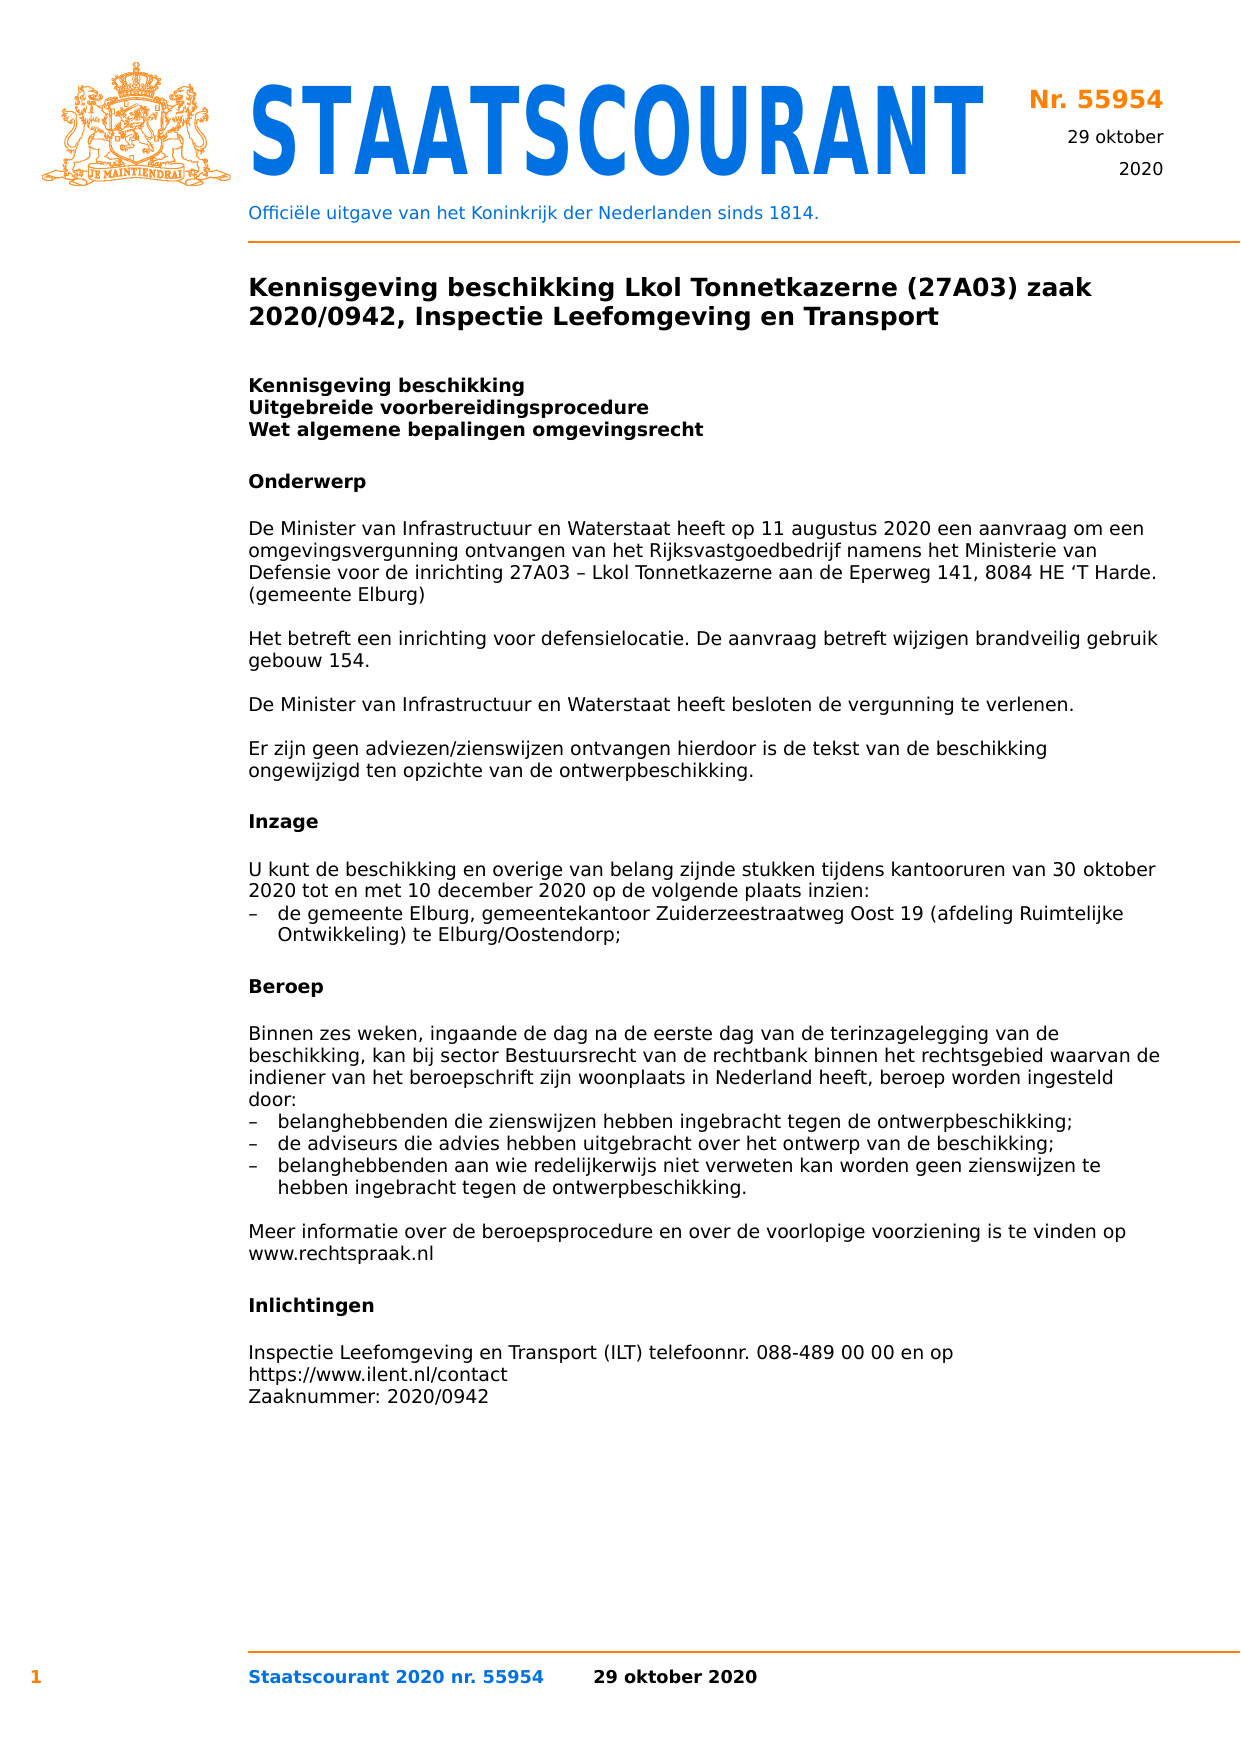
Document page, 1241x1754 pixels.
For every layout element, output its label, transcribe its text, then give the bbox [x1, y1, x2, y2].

table_header STAATSCOURANT [248, 62, 998, 203]
subtitle Inlichtingen [248, 1295, 1163, 1317]
subtitle Beroep [248, 976, 1163, 998]
text Zaaknummer: 2020/0942 [248, 1386, 1163, 1408]
subtitle Onderwerp [248, 471, 1163, 493]
text – de adviseurs die advies hebben uitgebracht over het ontwerp van de beschikking; [248, 1133, 1163, 1155]
text Inspectie Leefomgeving en Transport (ILT) telefoonnr. 088-489 00 00 en op https://www.ilent.nl/contact [248, 1342, 1163, 1386]
text De Minister van Infrastructuur en Waterstaat heeft besloten de vergunning te verlenen. [248, 694, 1163, 716]
table_cell 29 oktober [998, 121, 1240, 153]
table_cell 2020 [998, 153, 1240, 203]
text Er zijn geen adviezen/zienswijzen ontvangen hierdoor is de tekst van de beschikking ongewijzigd ten opzichte van de ontwerpbeschikking. [248, 737, 1163, 781]
text – de gemeente Elburg, gemeentekantoor Zuiderzeestraatweg Oost 19 (afdeling Ruimtelijke Ontwikkeling) te Elburg/Oostendorp; [248, 902, 1163, 946]
text Wet algemene bepalingen omgevingsrecht [248, 419, 1163, 441]
subtitle Inzage [248, 811, 1163, 833]
text – belanghebbenden aan wie redelijkerwijs niet verweten kan worden geen zienswijzen te hebben ingebracht tegen de ontwerpbeschikking. [248, 1155, 1163, 1199]
text Binnen zes weken, ingaande de dag na de eerste dag van de terinzagelegging van de beschikking, kan bij sector Bestuursrecht van de rechtbank binnen het rechtsgebied waarvan de indiener van het beroepschrift zijn woonplaats in Nederland heeft, beroep worden ingesteld door: [248, 1023, 1163, 1111]
table_cell Officiële uitgave van het Koninkrijk der Nederlanden sinds 1814. [248, 203, 1240, 241]
subtitle Kennisgeving beschikking Lkol Tonnetkazerne (27A03) zaak 2020/0942, Inspectie Leefomgeving en Transport [248, 273, 1163, 331]
picture [41, 62, 231, 186]
text Het betreft een inrichting voor defensielocatie. De aanvraag betreft wijzigen brandveilig gebruik gebouw 154. [248, 628, 1163, 672]
table_header [25, 62, 248, 241]
text U kunt de beschikking en overige van belang zijnde stukken tijdens kantooruren van 30 oktober 2020 tot en met 10 december 2020 op de volgende plaats inzien: [248, 858, 1163, 902]
text – belanghebbenden die zienswijzen hebben ingebracht tegen de ontwerpbeschikking; [248, 1111, 1163, 1133]
text De Minister van Infrastructuur en Waterstaat heeft op 11 augustus 2020 een aanvraag om een omgevingsvergunning ontvangen van het Rijksvastgoedbedrijf namens het Ministerie van Defensie voor de inrichting 27A03 – Lkol Tonnetkazerne aan de Eperweg 141, 8084 HE ‘T Harde. (gemeente Elburg) [248, 518, 1163, 606]
text Meer informatie over de beroepsprocedure en over de voorlopige voorziening is te vinden op www.rechtspraak.nl [248, 1221, 1163, 1265]
text Kennisgeving beschikking [248, 375, 1163, 397]
table_header Nr. 55954 [998, 62, 1240, 121]
text Uitgebreide voorbereidingsprocedure [248, 397, 1163, 419]
